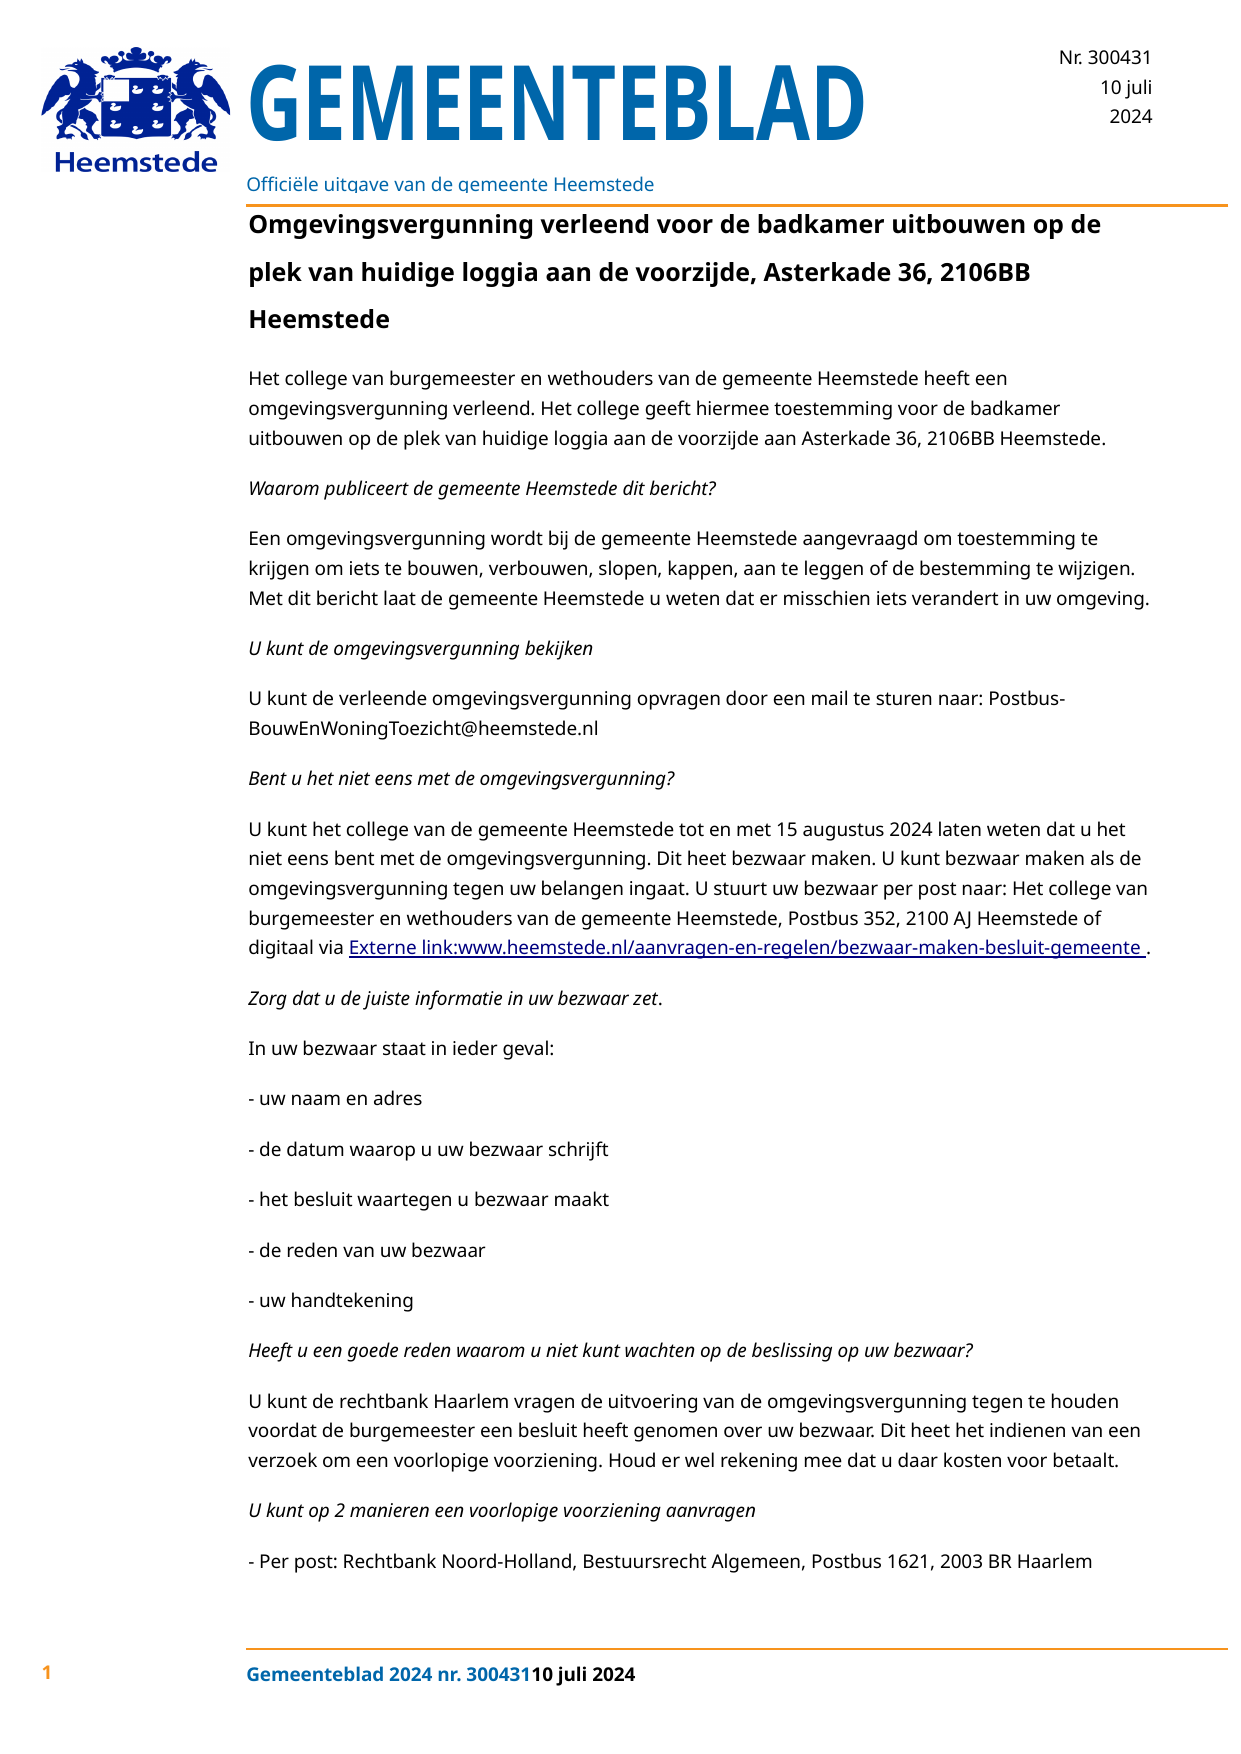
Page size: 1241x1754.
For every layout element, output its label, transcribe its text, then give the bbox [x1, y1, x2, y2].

picture [41, 47, 231, 172]
text Bent u het niet eens met de omgevingsvergunning? [248, 766, 1152, 791]
text U kunt de rechtbank Haarlem vragen de uitvoering van de omgevingsvergunning tegen te houden voordat de burgemeester een besluit heeft genomen over uw bezwaar. Dit heet het indienen van een verzoek om een voorlopige voorziening. Houd er wel rekening mee dat u daar kosten voor betaalt. [248, 1388, 1152, 1473]
text U kunt het college van de gemeente Heemstede tot en met 15 augustus 2024 laten weten dat u het niet eens bent met de omgevingsvergunning. Dit heet bezwaar maken. U kunt bezwaar maken als de omgevingsvergunning tegen uw belangen ingaat. U stuurt uw bezwaar per post naar: Het college van burgemeester en wethouders van de gemeente Heemstede, Postbus 352, 2100 AJ Heemstede of digitaal via Externe link:www.heemstede.nl/aanvragen-en-regelen/bezwaar-maken-besluit-gemeente . [248, 816, 1152, 960]
text - de datum waarop u uw bezwaar schrijft [248, 1136, 1152, 1162]
text U kunt op 2 manieren een voorlopige voorziening aanvragen [248, 1498, 1152, 1523]
text Waarom publiceert de gemeente Heemstede dit bericht? [248, 475, 1152, 501]
text U kunt de omgevingsvergunning bekijken [248, 635, 1152, 661]
text Heeft u een goede reden waarom u niet kunt wachten op de beslissing op uw bezwaar? [248, 1338, 1152, 1363]
text Een omgevingsvergunning wordt bij de gemeente Heemstede aangevraagd om toestemming te krijgen om iets te bouwen, verbouwen, slopen, kappen, aan te leggen of de bestemming te wijzigen. Met dit bericht laat de gemeente Heemstede u weten dat er misschien iets verandert in uw omgeving. [248, 526, 1152, 610]
text Omgevingsvergunning verleend voor de badkamer uitbouwen op de plek van huidige loggia aan de voorzijde, Asterkade 36, 2106BB Heemstede [248, 207, 1152, 336]
text - de reden van uw bezwaar [248, 1237, 1152, 1262]
text - het besluit waartegen u bezwaar maakt [248, 1186, 1152, 1212]
text - Per post: Rechtbank Noord-Holland, Bestuursrecht Algemeen, Postbus 1621, 2003 BR Haarlem [248, 1548, 1152, 1574]
text Zorg dat u de juiste informatie in uw bezwaar zet. [248, 985, 1152, 1010]
text - uw handtekening [248, 1287, 1152, 1313]
text Het college van burgemeester en wethouders van de gemeente Heemstede heeft een omgevingsvergunning verleend. Het college geeft hiermee toestemming voor de badkamer uitbouwen op de plek van huidige loggia aan de voorzijde aan Asterkade 36, 2106BB Heemstede. [248, 366, 1152, 450]
text U kunt de verleende omgevingsvergunning opvragen door een mail te sturen naar: Postbus-BouwEnWoningToezicht@heemstede.nl [248, 686, 1152, 741]
text In uw bezwaar staat in ieder geval: [248, 1035, 1152, 1061]
text - uw naam en adres [248, 1086, 1152, 1111]
